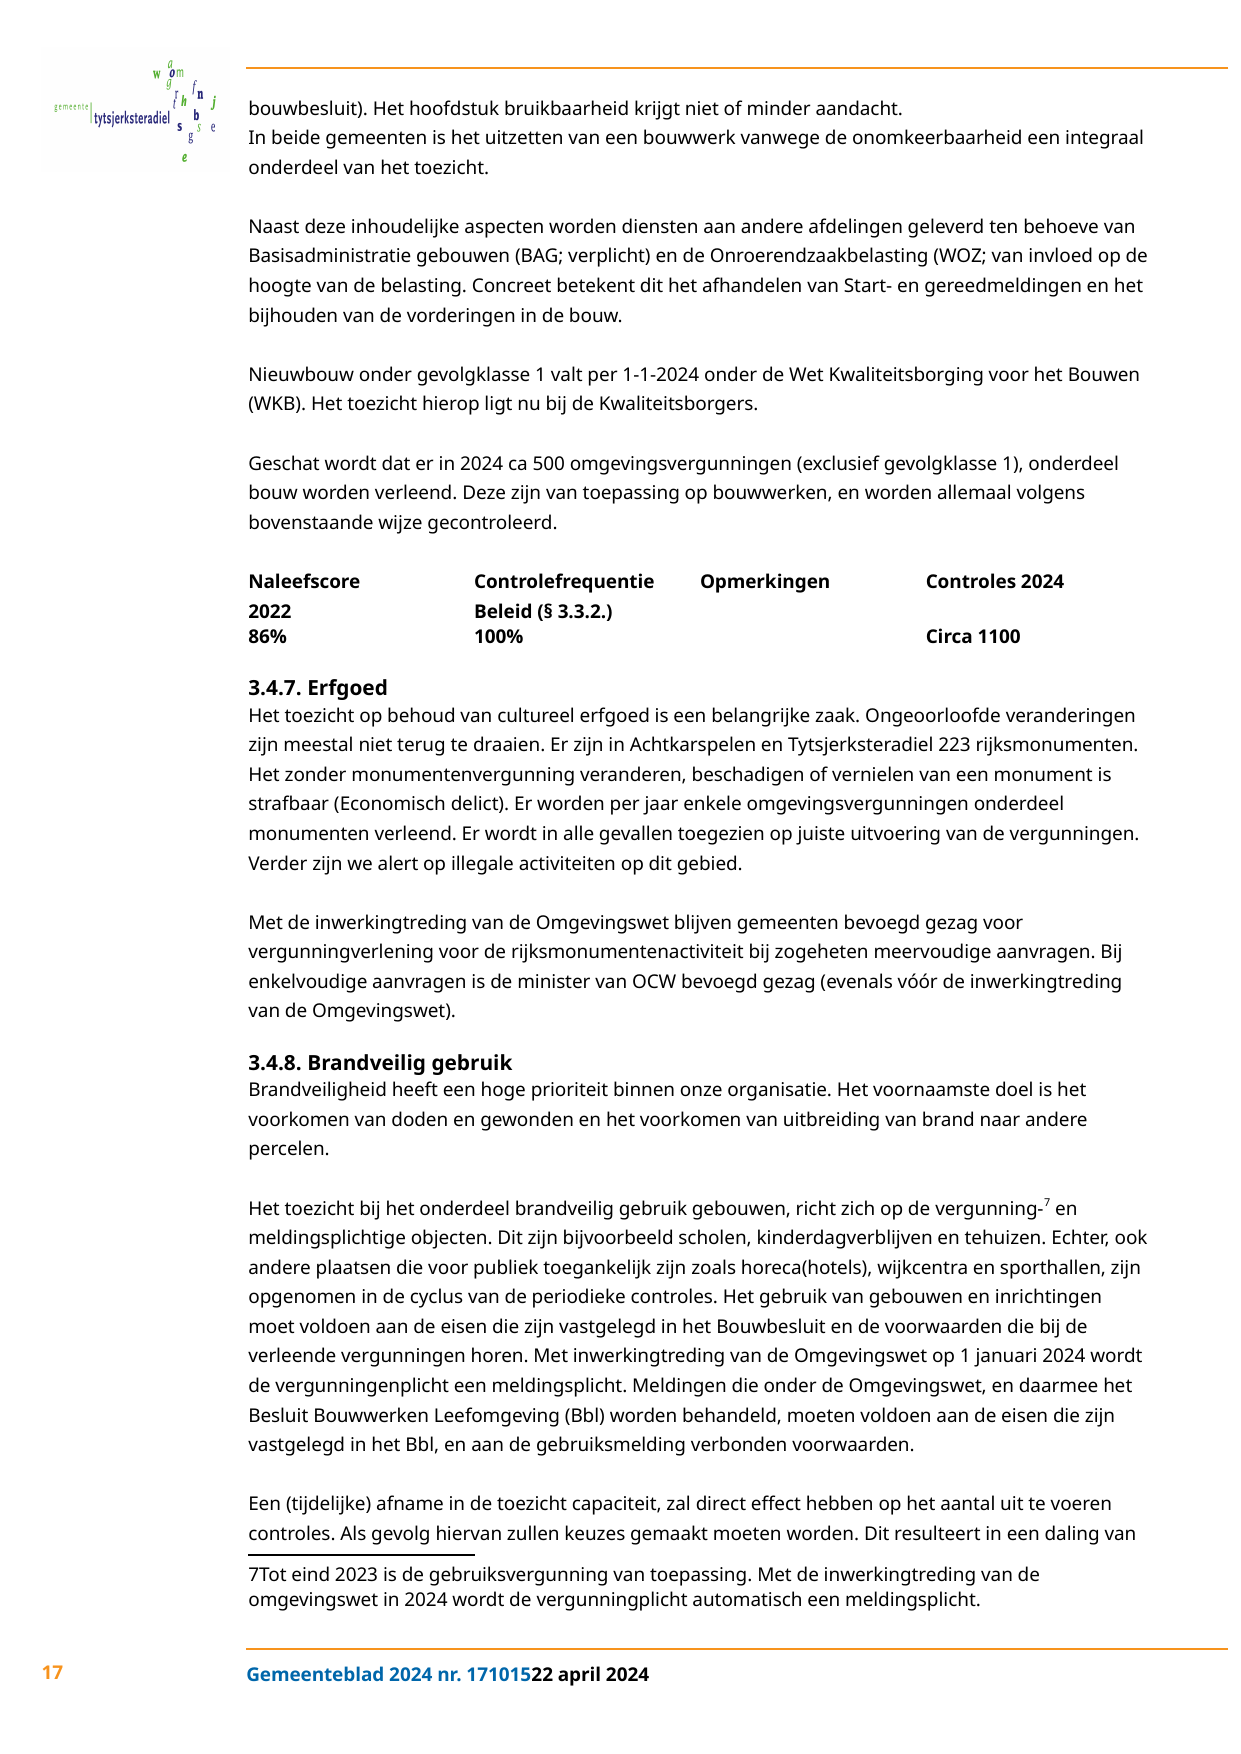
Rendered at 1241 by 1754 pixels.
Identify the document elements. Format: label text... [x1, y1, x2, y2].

text Geschat wordt dat er in 2024 ca 500 omgevingsvergunningen (exclusief gevolgklasse 1), onderdeel bouw worden verleend. Deze zijn van toepassing op bouwwerken, en worden allemaal volgens bovenstaande wijze gecontroleerd. [248, 450, 1152, 535]
text Het toezicht op behoud van cultureel erfgoed is een belangrijke zaak. Ongeoorloofde veranderingen zijn meestal niet terug te draaien. Er zijn in Achtkarspelen en Tytsjerksteradiel 223 rijksmonumenten. Het zonder monumentenvergunning veranderen, beschadigen of vernielen van een monument is strafbaar (Economisch delict). Er worden per jaar enkele omgevingsvergunningen onderdeel monumenten verleend. Er wordt in alle gevallen toegezien op juiste uitvoering van de vergunningen. Verder zijn we alert op illegale activiteiten op dit gebied. [248, 702, 1152, 875]
text Een (tijdelijke) afname in de toezicht capaciteit, zal direct effect hebben op het aantal uit te voeren controles. Als gevolg hiervan zullen keuzes gemaakt moeten worden. Dit resulteert in een daling van [248, 1491, 1152, 1546]
text bouwbesluit). Het hoofdstuk bruikbaarheid krijgt niet of minder aandacht. [248, 95, 1152, 121]
table_cell [700, 624, 926, 649]
text Met de inwerkingtreding van de Omgevingswet blijven gemeenten bevoegd gezag voor vergunningverlening voor de rijksmonumentenactiviteit bij zogeheten meervoudige aanvragen. Bij enkelvoudige aanvragen is de minister van OCW bevoegd gezag (evenals vóór de inwerkingtreding van de Omgevingswet). [248, 909, 1152, 1023]
table_header Naleefscore 2022 [248, 568, 474, 623]
text Het toezicht bij het onderdeel brandveilig gebruik gebouwen, richt zich op de vergunning- en meldingsplichtige objecten. Dit zijn bijvoorbeeld scholen, kinderdagverblijven en tehuizen. Echter, ook andere plaatsen die voor publiek toegankelijk zijn zoals horeca(hotels), wijkcentra en sporthallen, zijn opgenomen in de cyclus van de periodieke controles. Het gebruik van gebouwen en inrichtingen moet voldoen aan de eisen die zijn vastgelegd in het Bouwbesluit en de voorwaarden die bij de verleende vergunningen horen. Met inwerkingtreding van de Omgevingswet op 1 januari 2024 wordt de vergunningenplicht een meldingsplicht. Meldingen die onder de Omgevingswet, en daarmee het Besluit Bouwwerken Leefomgeving (Bbl) worden behandeld, moeten voldoen aan de eisen die zijn vastgelegd in het Bbl, en aan de gebruiksmelding verbonden voorwaarden. [248, 1195, 1152, 1457]
text In beide gemeenten is het uitzetten van een bouwwerk vanwege de onomkeerbaarheid een integraal onderdeel van het toezicht. [248, 124, 1152, 180]
table_cell 100% [474, 624, 700, 649]
text Naast deze inhoudelijke aspecten worden diensten aan andere afdelingen geleverd ten behoeve van Basisadministratie gebouwen (BAG; verplicht) en de Onroerendzaakbelasting (WOZ; van invloed op de hoogte van de belasting. Concreet betekent dit het afhandelen van Start- en gereedmeldingen en het bijhouden van de vorderingen in de bouw. [248, 213, 1152, 328]
table_cell Circa 1100 [926, 624, 1152, 649]
picture [41, 47, 231, 172]
text Brandveiligheid heeft een hoge prioriteit binnen onze organisatie. Het voornaamste doel is het voorkomen van doden en gewonden en het voorkomen van uitbreiding van brand naar andere percelen. [248, 1076, 1152, 1161]
text 3.4.8. Brandveilig gebruik [248, 1048, 1152, 1076]
table_header Controlefrequentie Beleid (§ 3.3.2.) [474, 568, 700, 623]
table_header Opmerkingen [700, 568, 926, 623]
text 3.4.7. Erfgoed [248, 673, 1152, 702]
table_cell 86% [248, 624, 474, 649]
table_header Controles 2024 [926, 568, 1152, 623]
text Nieuwbouw onder gevolgklasse 1 valt per 1-1-2024 onder de Wet Kwaliteitsborging voor het Bouwen (WKB). Het toezicht hierop ligt nu bij de Kwaliteitsborgers. [248, 361, 1152, 416]
text Tot eind 2023 is de gebruiksvergunning van toepassing. Met de inwerkingtreding van de omgevingswet in 2024 wordt de vergunningplicht automatisch een meldingsplicht. [248, 1561, 1152, 1612]
